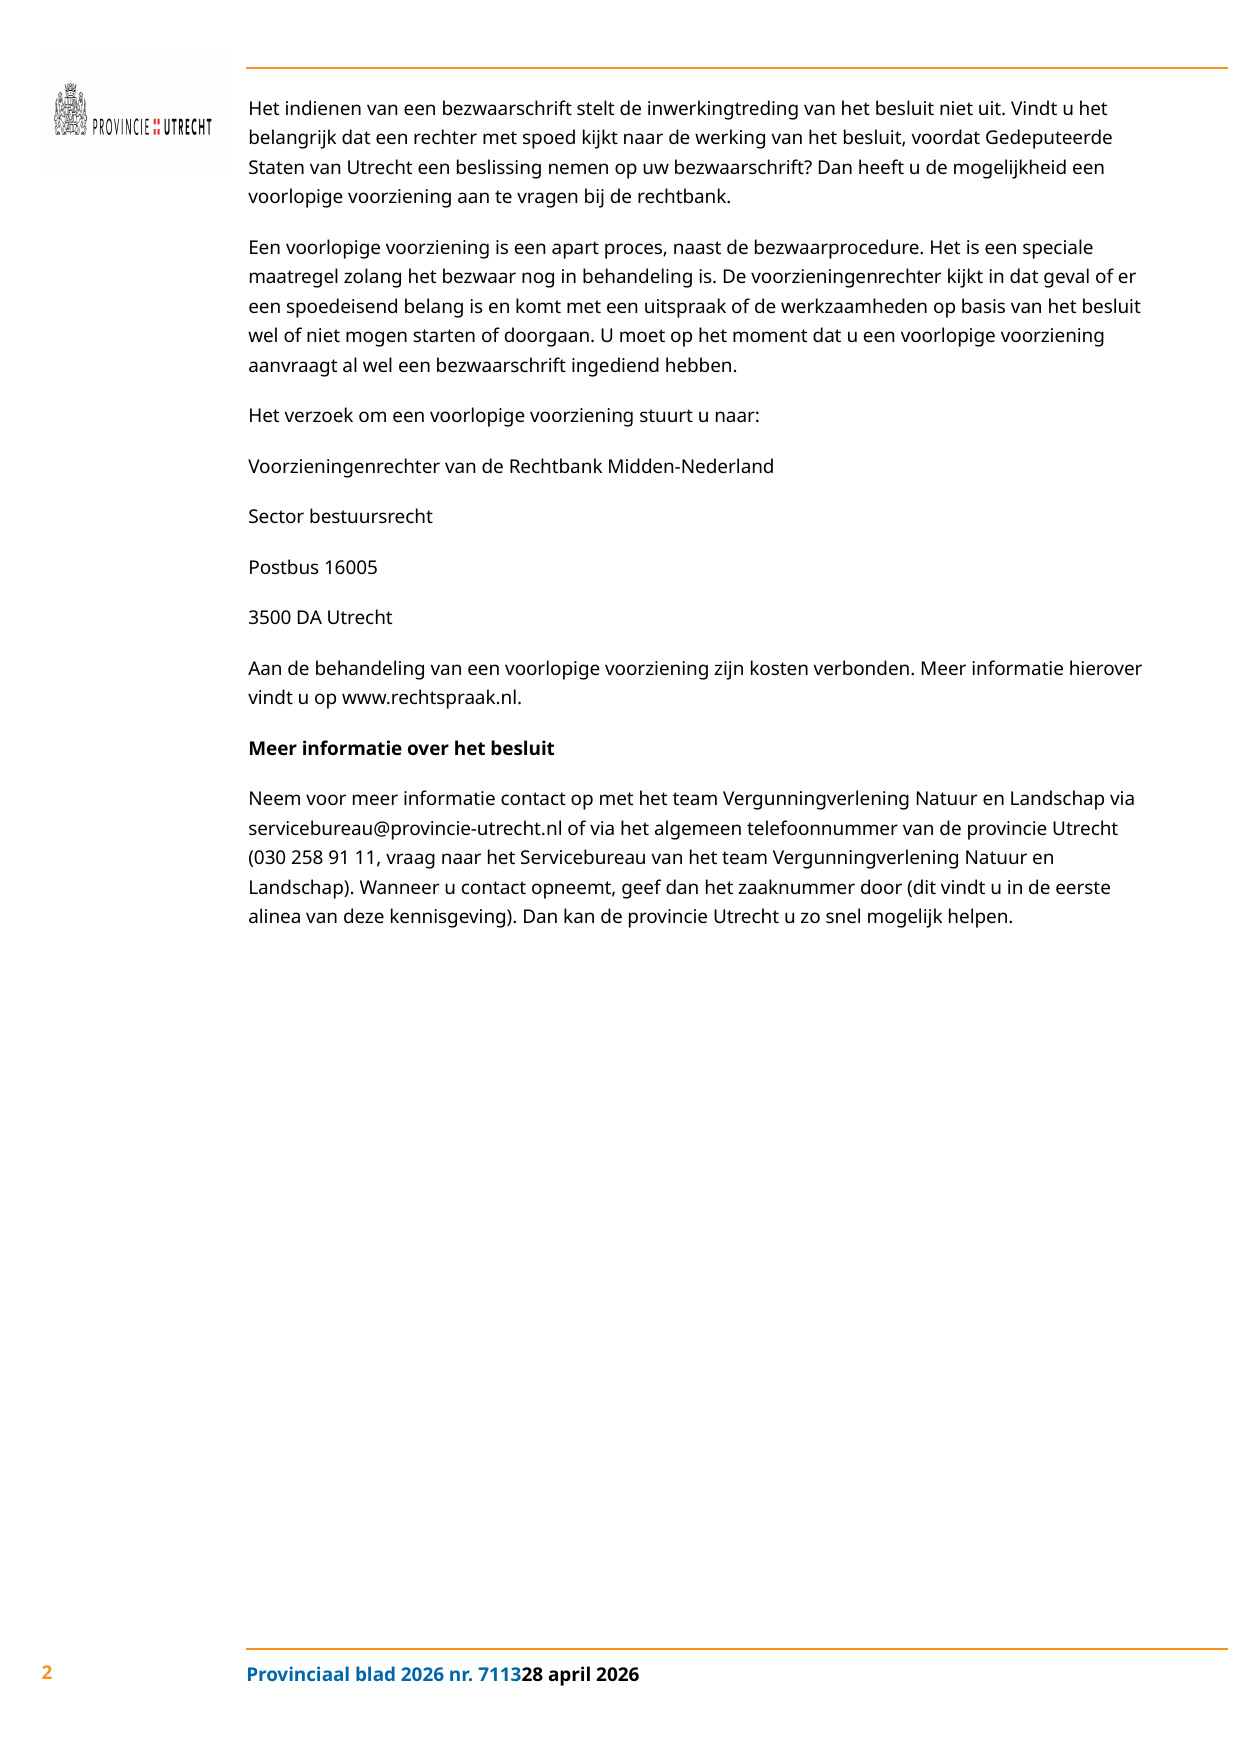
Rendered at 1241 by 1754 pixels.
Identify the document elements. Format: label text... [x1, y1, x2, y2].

text Het verzoek om een voorlopige voorziening stuurt u naar: [248, 403, 1152, 428]
text Aan de behandeling van een voorlopige voorziening zijn kosten verbonden. Meer informatie hierover vindt u op www.rechtspraak.nl. [248, 655, 1152, 710]
text Neem voor meer informatie contact op met het team Vergunningverlening Natuur en Landschap via servicebureau@provincie-utrecht.nl of via het algemeen telefoonnummer van de provincie Utrecht (030 258 91 11, vraag naar het Servicebureau van het team Vergunningverlening Natuur en Landschap). Wanneer u contact opneemt, geef dan het zaaknummer door (dit vindt u in de eerste alinea van deze kennisgeving). Dan kan de provincie Utrecht u zo snel mogelijk helpen. [248, 785, 1152, 929]
text 3500 DA Utrecht [248, 604, 1152, 630]
text Sector bestuursrecht [248, 503, 1152, 529]
picture [41, 47, 231, 172]
text Meer informatie over het besluit [248, 735, 1152, 761]
text Een voorlopige voorziening is een apart proces, naast de bezwaarprocedure. Het is een speciale maatregel zolang het bezwaar nog in behandeling is. De voorzieningenrechter kijkt in dat geval of er een spoedeisend belang is en komt met een uitspraak of de werkzaamheden op basis van het besluit wel of niet mogen starten of doorgaan. U moet op het moment dat u een voorlopige voorziening aanvraagt al wel een bezwaarschrift ingediend hebben. [248, 234, 1152, 378]
text Het indienen van een bezwaarschrift stelt de inwerkingtreding van het besluit niet uit. Vindt u het belangrijk dat een rechter met spoed kijkt naar de werking van het besluit, voordat Gedeputeerde Staten van Utrecht een beslissing nemen op uw bezwaarschrift? Dan heeft u de mogelijkheid een voorlopige voorziening aan te vragen bij de rechtbank. [248, 95, 1152, 209]
text Postbus 16005 [248, 554, 1152, 580]
text Voorzieningenrechter van de Rechtbank Midden-Nederland [248, 453, 1152, 479]
